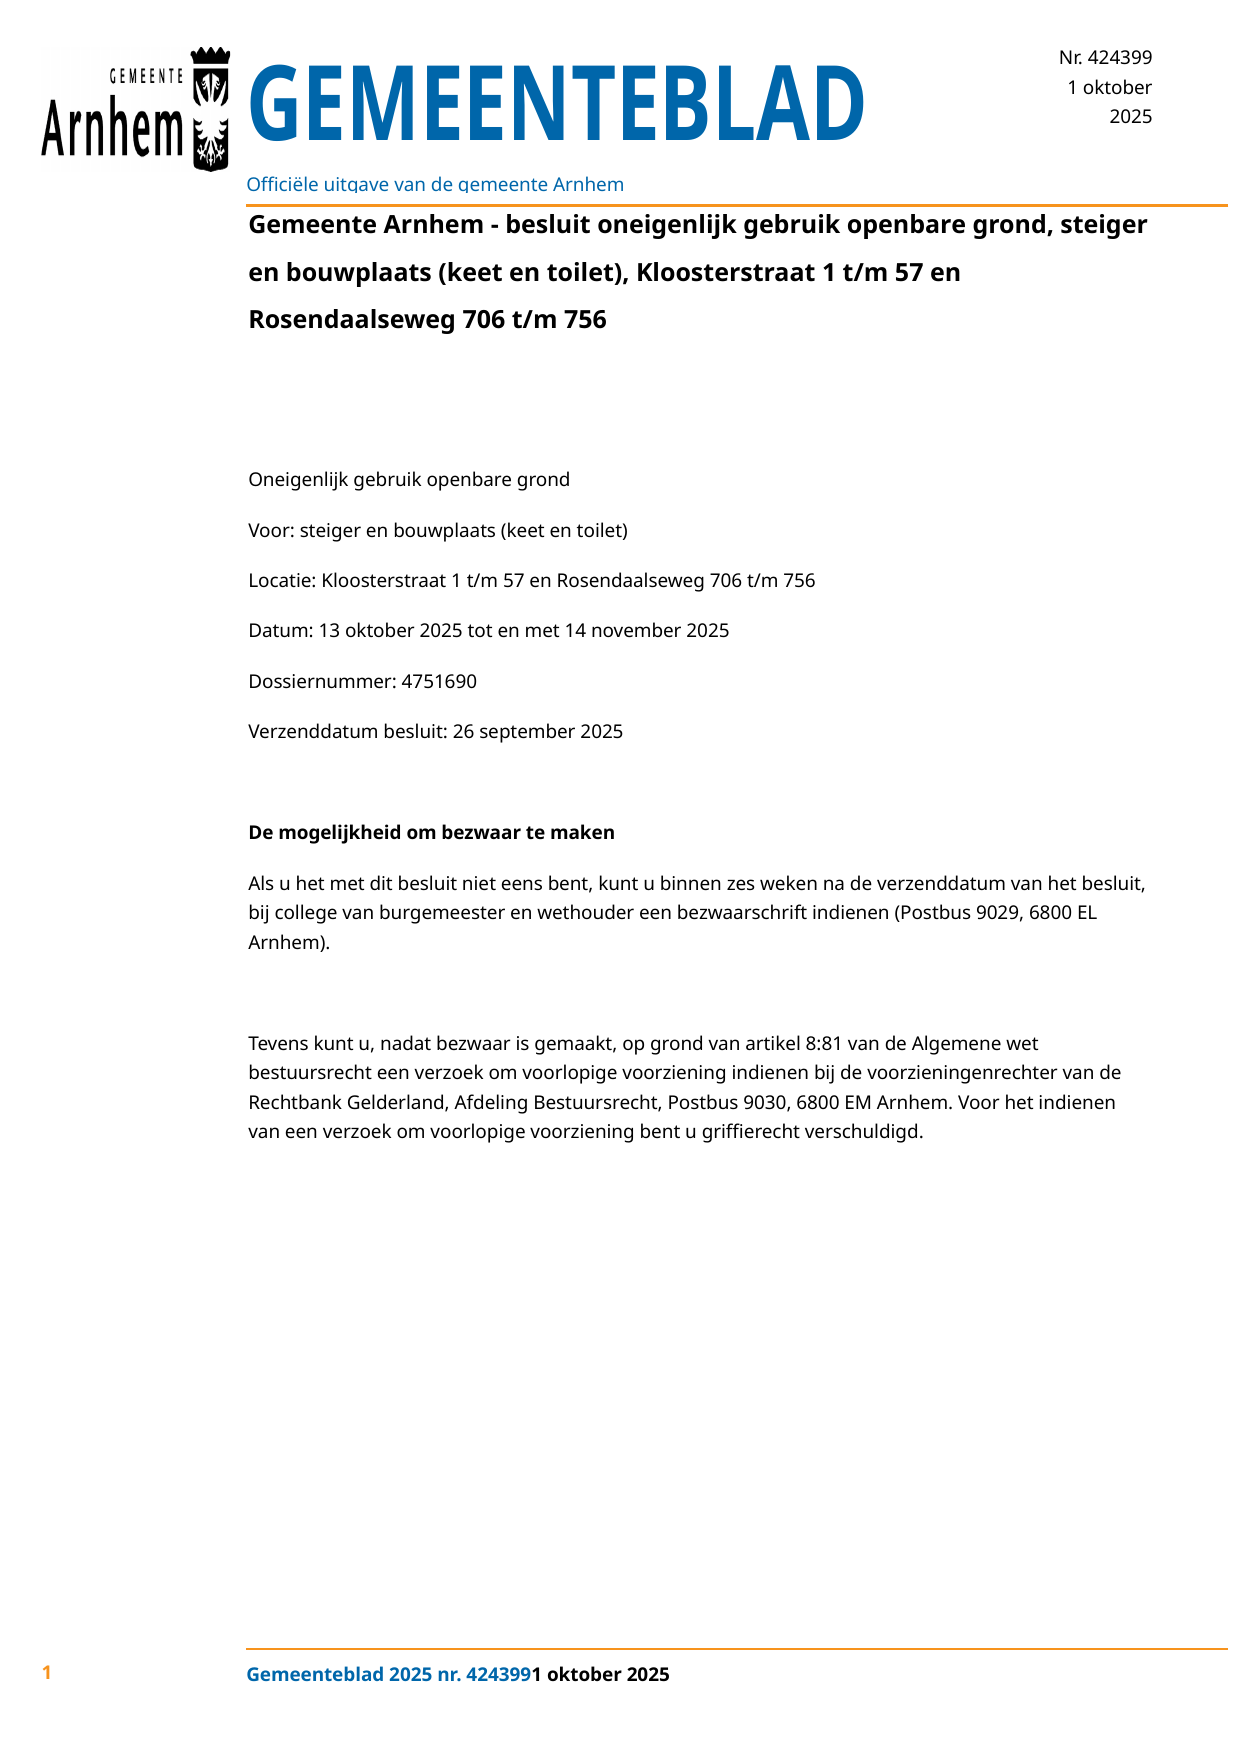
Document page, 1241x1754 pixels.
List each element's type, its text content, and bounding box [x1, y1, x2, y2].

picture [41, 47, 231, 172]
text Dossiernummer: 4751690 [248, 668, 1152, 694]
text Tevens kunt u, nadat bezwaar is gemaakt, op grond van artikel 8:81 van de Algemene wet bestuursrecht een verzoek om voorlopige voorziening indienen bij de voorzieningenrechter van de Rechtbank Gelderland, Afdeling Bestuursrecht, Postbus 9030, 6800 EM Arnhem. Voor het indienen van een verzoek om voorlopige voorziening bent u griffierecht verschuldigd. [248, 1030, 1152, 1144]
text De mogelijkheid om bezwaar te maken [248, 819, 1152, 845]
text Datum: 13 oktober 2025 tot en met 14 november 2025 [248, 618, 1152, 643]
text Als u het met dit besluit niet eens bent, kunt u binnen zes weken na de verzenddatum van het besluit, bij college van burgemeester en wethouder een bezwaarschrift indienen (Postbus 9029, 6800 EL Arnhem). [248, 870, 1152, 954]
text Voor: steiger en bouwplaats (keet en toilet) [248, 517, 1152, 542]
text Verzenddatum besluit: 26 september 2025 [248, 718, 1152, 744]
text Oneigenlijk gebruik openbare grond [248, 466, 1152, 492]
text Locatie: Kloosterstraat 1 t/m 57 en Rosendaalseweg 706 t/m 756 [248, 567, 1152, 593]
text Gemeente Arnhem - besluit oneigenlijk gebruik openbare grond, steiger en bouwplaats (keet en toilet), Kloosterstraat 1 t/m 57 en Rosendaalseweg 706 t/m 756 [248, 207, 1152, 336]
